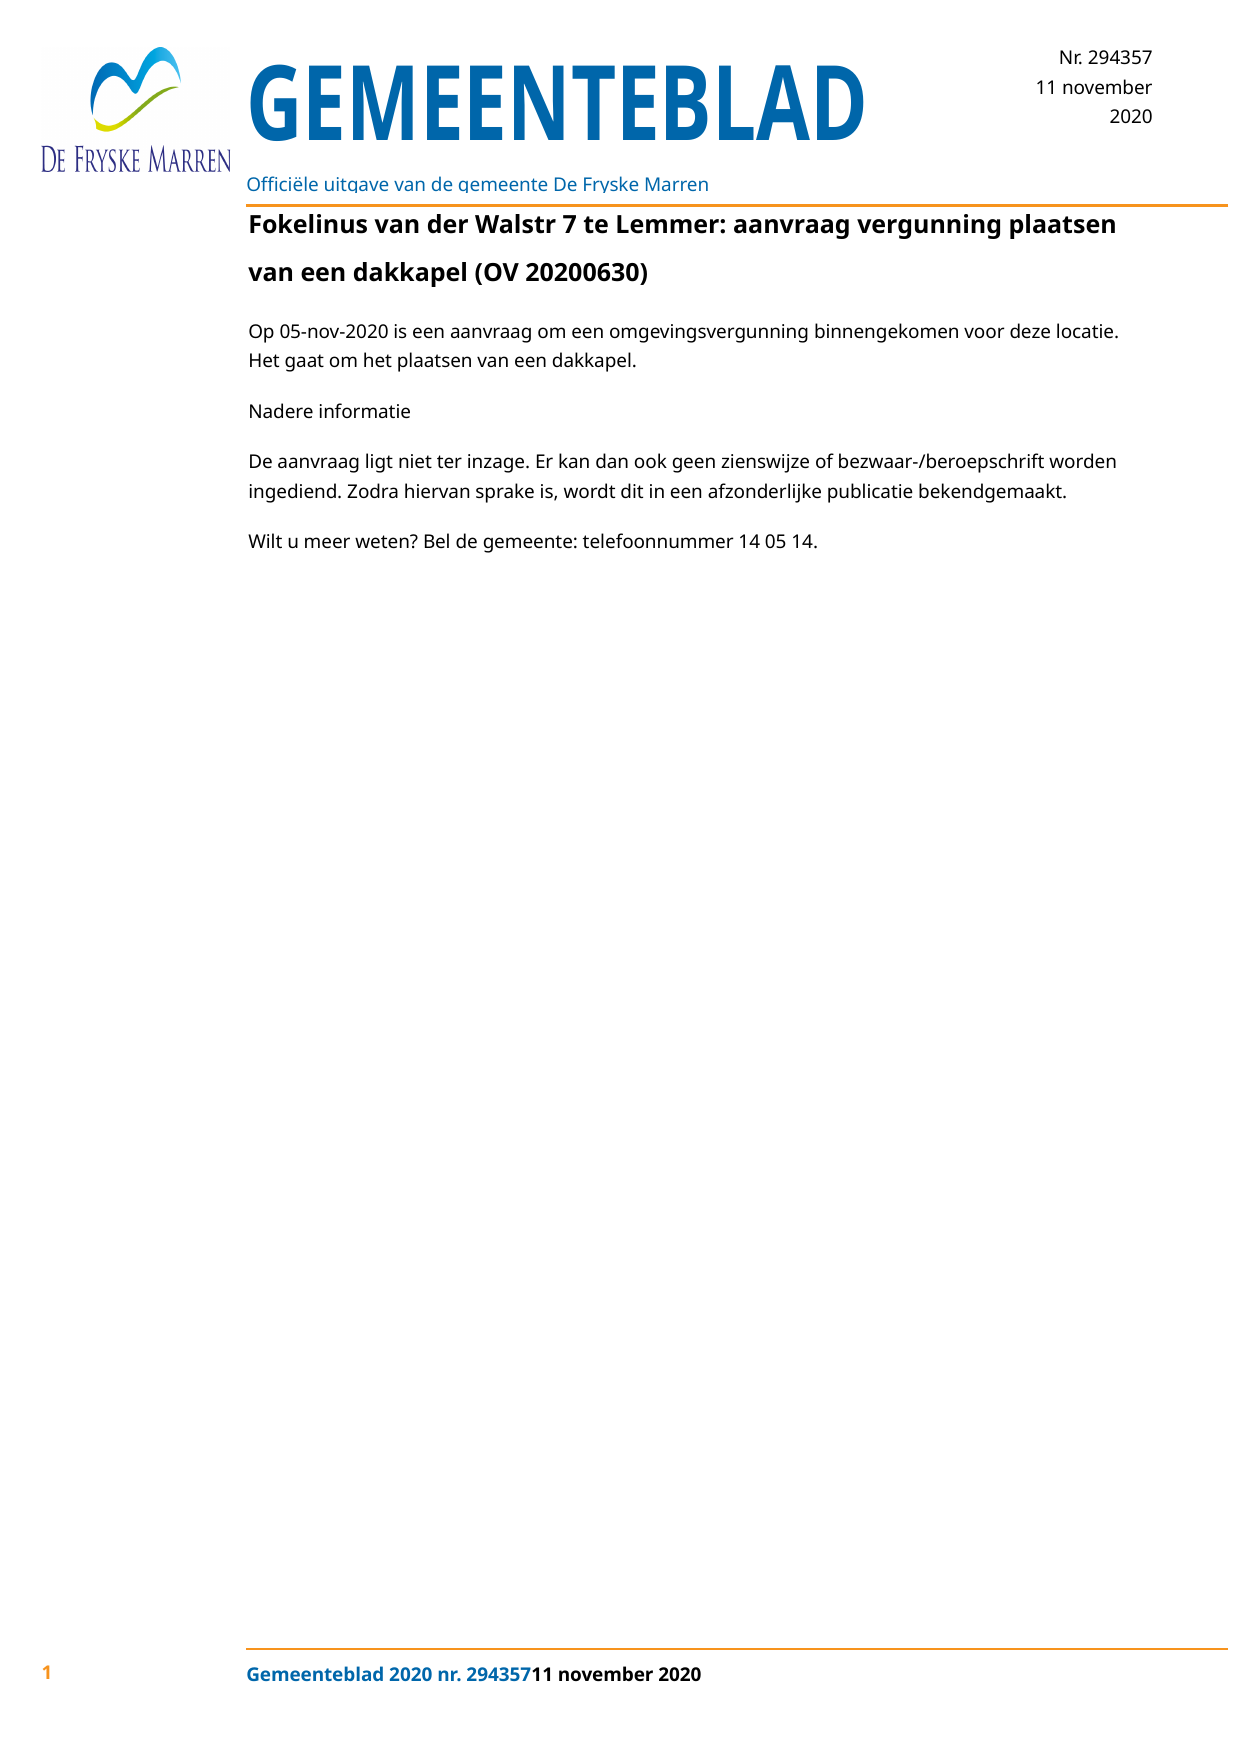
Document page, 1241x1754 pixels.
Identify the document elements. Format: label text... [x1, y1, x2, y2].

text Op 05-nov-2020 is een aanvraag om een omgevingsvergunning binnengekomen voor deze locatie. Het gaat om het plaatsen van een dakkapel. [248, 318, 1152, 373]
text De aanvraag ligt niet ter inzage. Er kan dan ook geen zienswijze of bezwaar-/beroepschrift worden ingediend. Zodra hiervan sprake is, wordt dit in een afzonderlijke publicatie bekendgemaakt. [248, 448, 1152, 504]
text Fokelinus van der Walstr 7 te Lemmer: aanvraag vergunning plaatsen van een dakkapel (OV 20200630) [248, 207, 1152, 288]
text Nadere informatie [248, 398, 1152, 424]
picture [41, 47, 231, 172]
text Wilt u meer weten? Bel de gemeente: telefoonnummer 14 05 14. [248, 528, 1152, 554]
